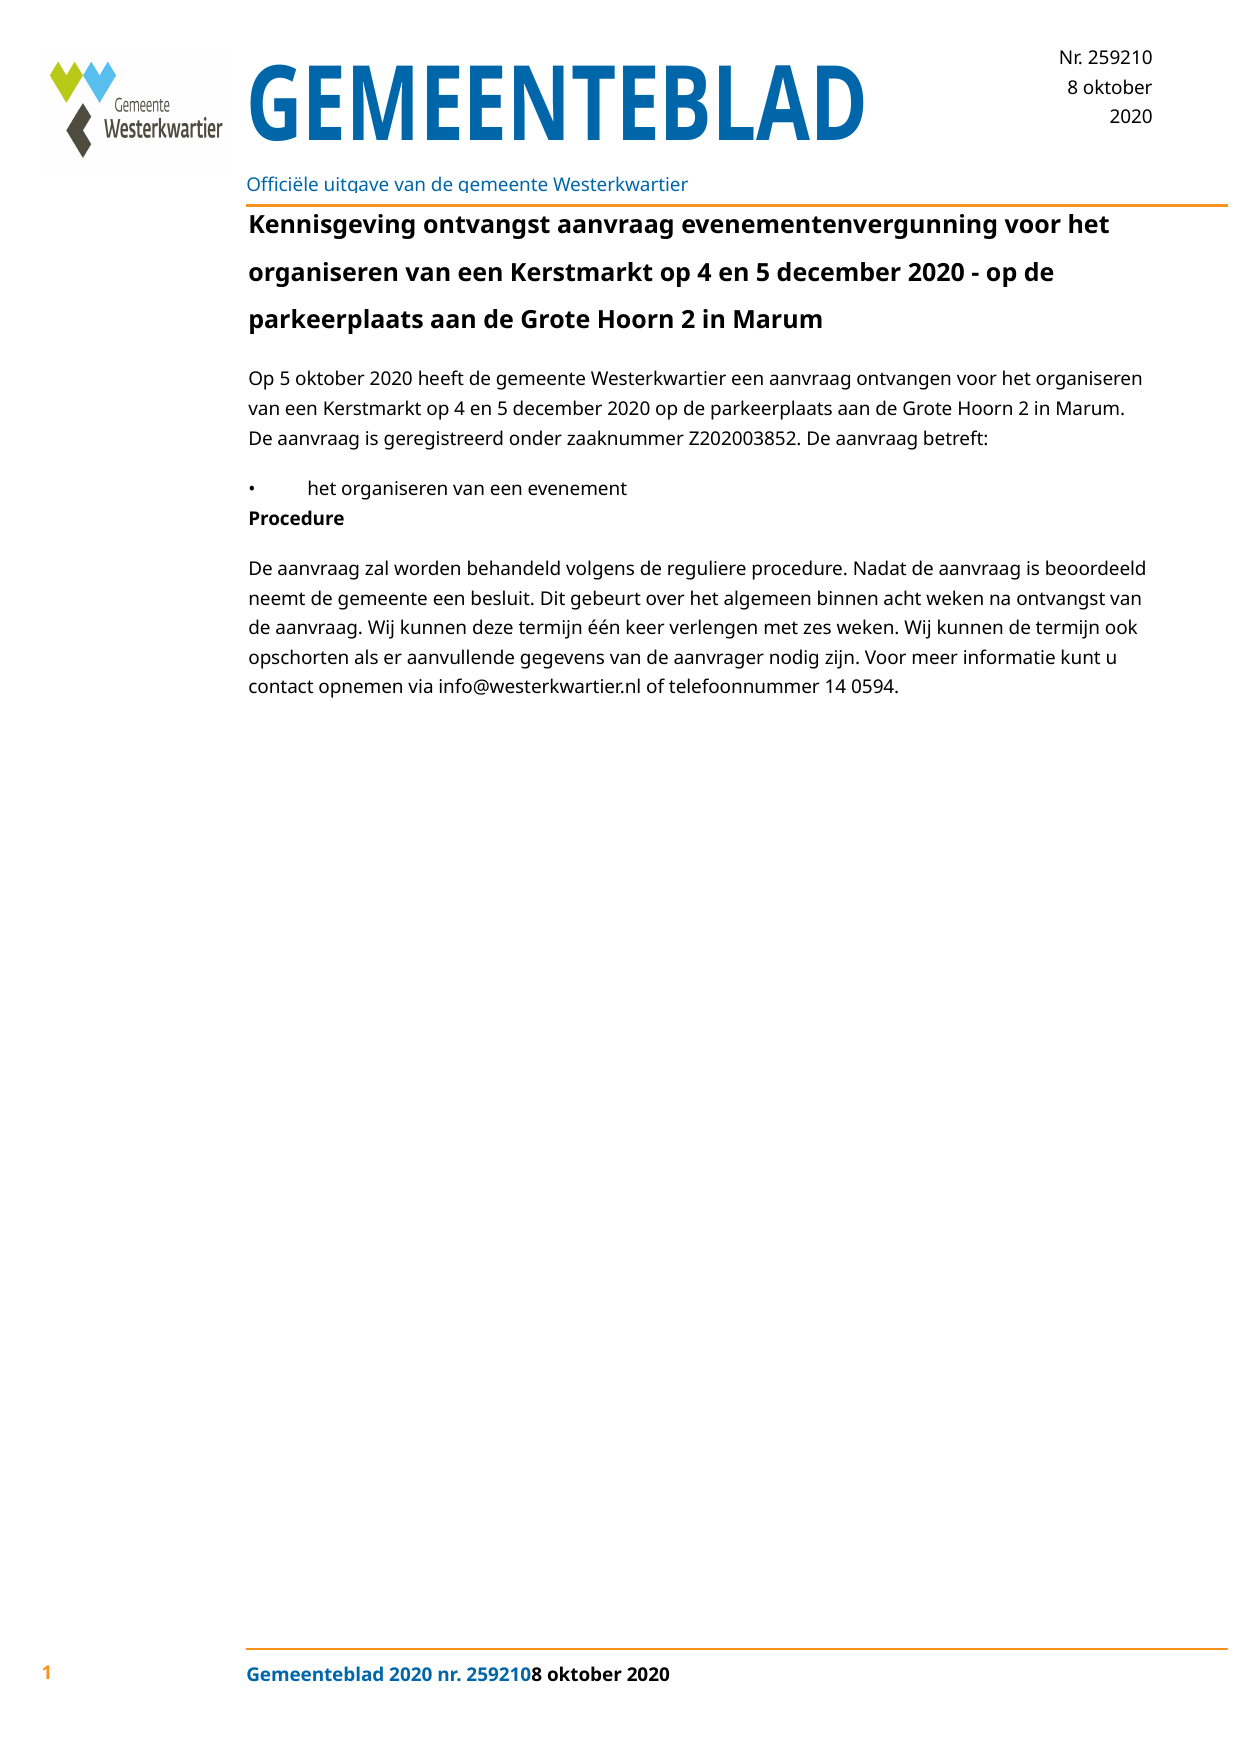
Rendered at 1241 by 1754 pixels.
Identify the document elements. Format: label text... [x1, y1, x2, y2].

picture [41, 47, 231, 172]
text Procedure [248, 505, 1152, 530]
list het organiseren van een evenement [248, 475, 1152, 501]
text Op 5 oktober 2020 heeft de gemeente Westerkwartier een aanvraag ontvangen voor het organiseren van een Kerstmarkt op 4 en 5 december 2020 op de parkeerplaats aan de Grote Hoorn 2 in Marum. De aanvraag is geregistreerd onder zaaknummer Z202003852. De aanvraag betreft: [248, 366, 1152, 450]
text Kennisgeving ontvangst aanvraag evenementenvergunning voor het organiseren van een Kerstmarkt op 4 en 5 december 2020 - op de parkeerplaats aan de Grote Hoorn 2 in Marum [248, 207, 1152, 336]
text De aanvraag zal worden behandeld volgens de reguliere procedure. Nadat de aanvraag is beoordeeld neemt de gemeente een besluit. Dit gebeurt over het algemeen binnen acht weken na ontvangst van de aanvraag. Wij kunnen deze termijn één keer verlengen met zes weken. Wij kunnen de termijn ook opschorten als er aanvullende gegevens van de aanvrager nodig zijn. Voor meer informatie kunt u contact opnemen via info@westerkwartier.nl of telefoonnummer 14 0594. [248, 555, 1152, 699]
